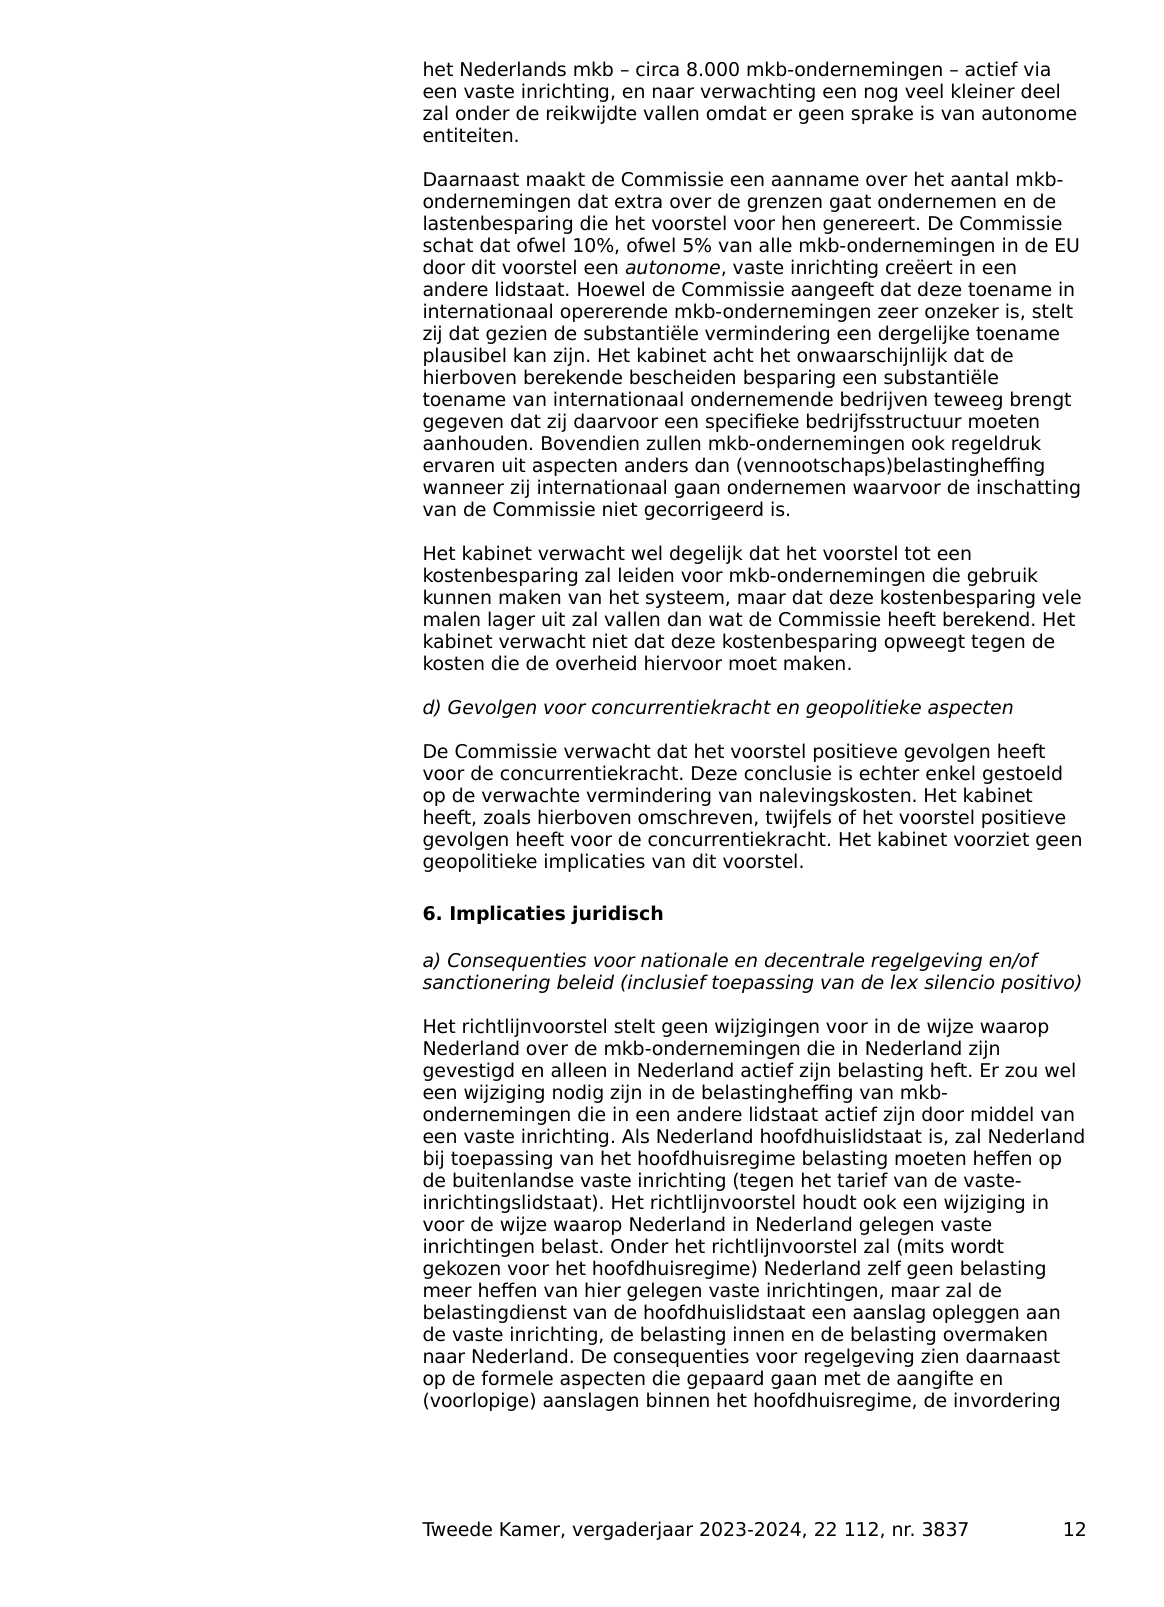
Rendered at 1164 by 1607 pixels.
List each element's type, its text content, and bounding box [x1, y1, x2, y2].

subtitle a) Consequenties voor nationale en decentrale regelgeving en/of sanctionering beleid (inclusief toepassing van de lex silencio positivo) [422, 950, 1087, 994]
text Daarnaast maakt de Commissie een aanname over het aantal mkb-ondernemingen dat extra over de grenzen gaat ondernemen en de lastenbesparing die het voorstel voor hen genereert. De Commissie schat dat ofwel 10%, ofwel 5% van alle mkb-ondernemingen in de EU door dit voorstel een autonome, vaste inrichting creëert in een andere lidstaat. Hoewel de Commissie aangeeft dat deze toename in internationaal opererende mkb-ondernemingen zeer onzeker is, stelt zij dat gezien de substantiële vermindering een dergelijke toename plausibel kan zijn. Het kabinet acht het onwaarschijnlijk dat de hierboven berekende bescheiden besparing een substantiële toename van internationaal ondernemende bedrijven teweeg brengt gegeven dat zij daarvoor een specifieke bedrijfsstructuur moeten aanhouden. Bovendien zullen mkb-ondernemingen ook regeldruk ervaren uit aspecten anders dan (vennootschaps)belastingheffing wanneer zij internationaal gaan ondernemen waarvoor de inschatting van de Commissie niet gecorrigeerd is. [422, 169, 1087, 521]
text Het kabinet verwacht wel degelijk dat het voorstel tot een kostenbesparing zal leiden voor mkb-ondernemingen die gebruik kunnen maken van het systeem, maar dat deze kostenbesparing vele malen lager uit zal vallen dan wat de Commissie heeft berekend. Het kabinet verwacht niet dat deze kostenbesparing opweegt tegen de kosten die de overheid hiervoor moet maken. [422, 543, 1087, 675]
text Het richtlijnvoorstel stelt geen wijzigingen voor in de wijze waarop Nederland over de mkb-ondernemingen die in Nederland zijn gevestigd en alleen in Nederland actief zijn belasting heft. Er zou wel een wijziging nodig zijn in de belastingheffing van mkb-ondernemingen die in een andere lidstaat actief zijn door middel van een vaste inrichting. Als Nederland hoofdhuislidstaat is, zal Nederland bij toepassing van het hoofdhuisregime belasting moeten heffen op de buitenlandse vaste inrichting (tegen het tarief van de vaste-inrichtingslidstaat). Het richtlijnvoorstel houdt ook een wijziging in voor de wijze waarop Nederland in Nederland gelegen vaste inrichtingen belast. Onder het richtlijnvoorstel zal (mits wordt gekozen voor het hoofdhuisregime) Nederland zelf geen belasting meer heffen van hier gelegen vaste inrichtingen, maar zal de belastingdienst van de hoofdhuislidstaat een aanslag opleggen aan de vaste inrichting, de belasting innen en de belasting overmaken naar Nederland. De consequenties voor regelgeving zien daarnaast op de formele aspecten die gepaard gaan met de aangifte en (voorlopige) aanslagen binnen het hoofdhuisregime, de invordering [422, 1016, 1087, 1412]
subtitle 6. Implicaties juridisch [422, 903, 1087, 925]
text De Commissie verwacht dat het voorstel positieve gevolgen heeft voor de concurrentiekracht. Deze conclusie is echter enkel gestoeld op de verwachte vermindering van nalevingskosten. Het kabinet heeft, zoals hierboven omschreven, twijfels of het voorstel positieve gevolgen heeft voor de concurrentiekracht. Het kabinet voorziet geen geopolitieke implicaties van dit voorstel. [422, 741, 1087, 873]
text het Nederlands mkb – circa 8.000 mkb-ondernemingen – actief via een vaste inrichting, en naar verwachting een nog veel kleiner deel zal onder de reikwijdte vallen omdat er geen sprake is van autonome entiteiten. [422, 59, 1087, 147]
subtitle d) Gevolgen voor concurrentiekracht en geopolitieke aspecten [422, 697, 1087, 719]
